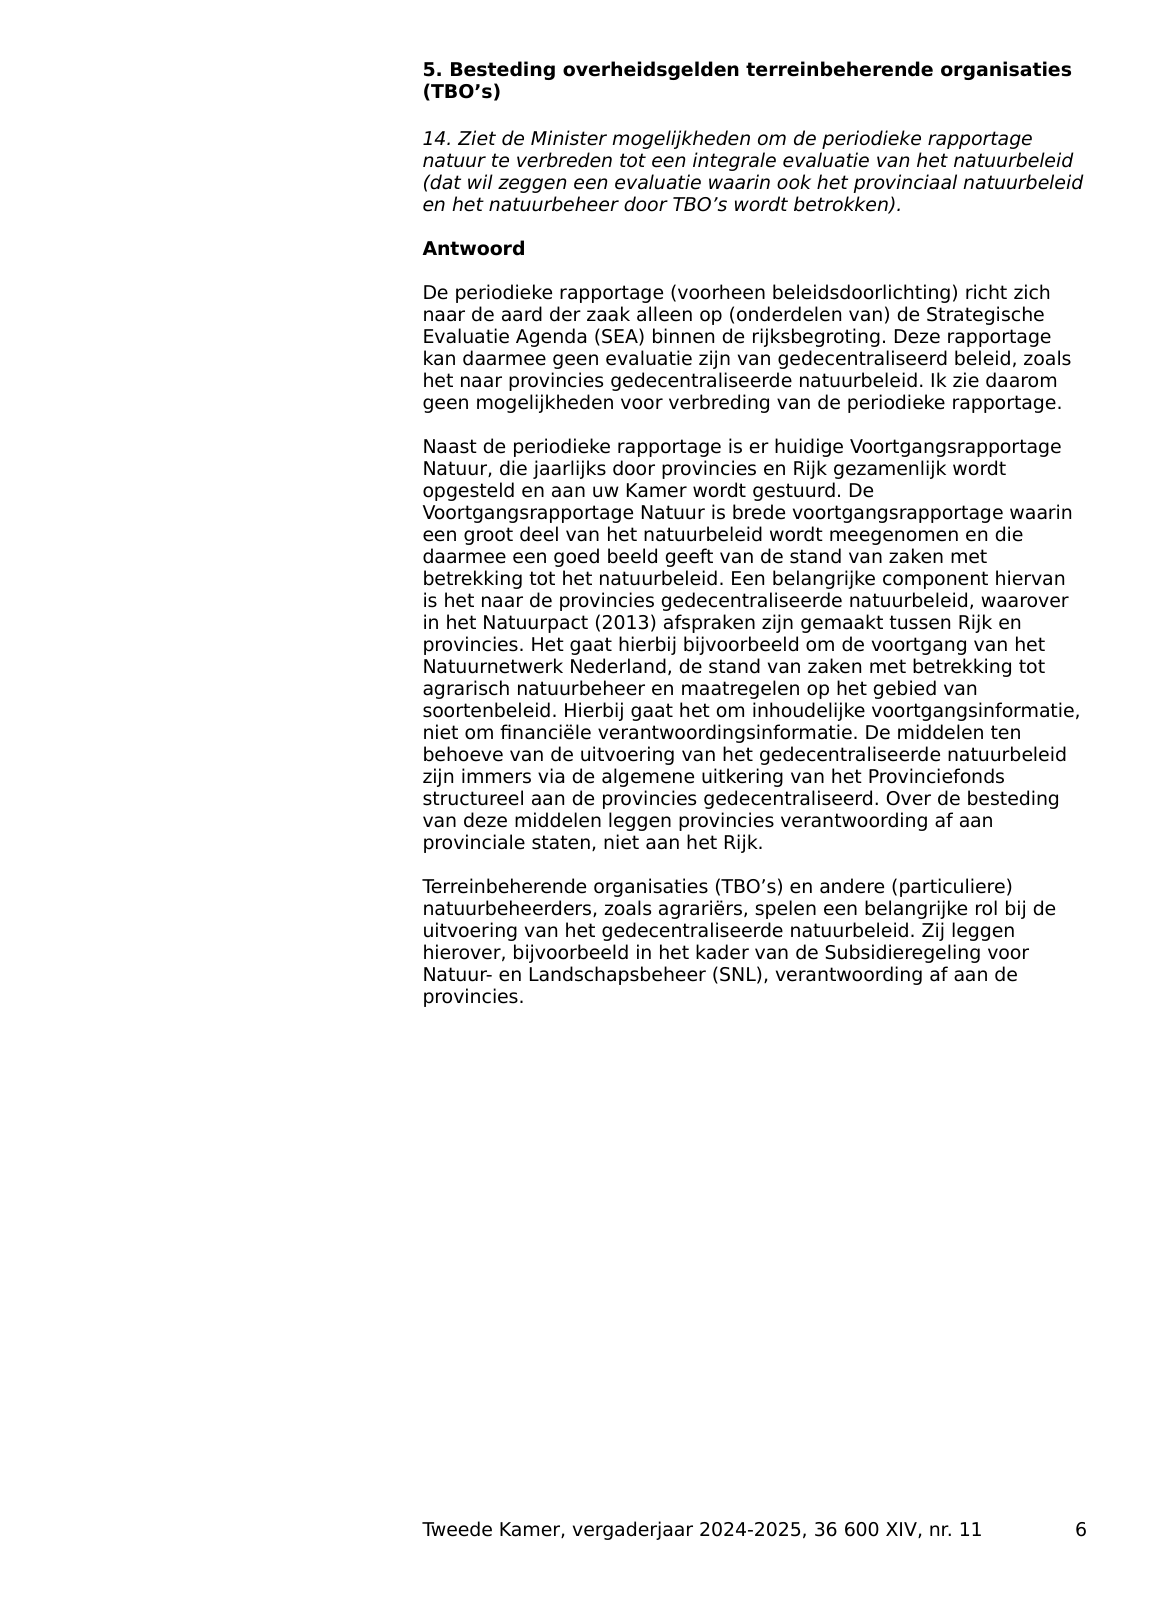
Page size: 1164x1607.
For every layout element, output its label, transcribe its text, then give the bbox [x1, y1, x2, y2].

subtitle Antwoord [422, 238, 1087, 260]
text 14. Ziet de Minister mogelijkheden om de periodieke rapportage natuur te verbreden tot een integrale evaluatie van het natuurbeleid (dat wil zeggen een evaluatie waarin ook het provinciaal natuurbeleid en het natuurbeheer door TBO’s wordt betrokken). [422, 128, 1087, 216]
text Terreinbeherende organisaties (TBO’s) en andere (particuliere) natuurbeheerders, zoals agrariërs, spelen een belangrijke rol bij de uitvoering van het gedecentraliseerde natuurbeleid. Zij leggen hierover, bijvoorbeeld in het kader van de Subsidieregeling voor Natuur- en Landschapsbeheer (SNL), verantwoording af aan de provincies. [422, 876, 1087, 1008]
text De periodieke rapportage (voorheen beleidsdoorlichting) richt zich naar de aard der zaak alleen op (onderdelen van) de Strategische Evaluatie Agenda (SEA) binnen de rijksbegroting. Deze rapportage kan daarmee geen evaluatie zijn van gedecentraliseerd beleid, zoals het naar provincies gedecentraliseerde natuurbeleid. Ik zie daarom geen mogelijkheden voor verbreding van de periodieke rapportage. [422, 282, 1087, 414]
text Naast de periodieke rapportage is er huidige Voortgangsrapportage Natuur, die jaarlijks door provincies en Rijk gezamenlijk wordt opgesteld en aan uw Kamer wordt gestuurd. De Voortgangsrapportage Natuur is brede voortgangsrapportage waarin een groot deel van het natuurbeleid wordt meegenomen en die daarmee een goed beeld geeft van de stand van zaken met betrekking tot het natuurbeleid. Een belangrijke component hiervan is het naar de provincies gedecentraliseerde natuurbeleid, waarover in het Natuurpact (2013) afspraken zijn gemaakt tussen Rijk en provincies. Het gaat hierbij bijvoorbeeld om de voortgang van het Natuurnetwerk Nederland, de stand van zaken met betrekking tot agrarisch natuurbeheer en maatregelen op het gebied van soortenbeleid. Hierbij gaat het om inhoudelijke voortgangsinformatie, niet om financiële verantwoordingsinformatie. De middelen ten behoeve van de uitvoering van het gedecentraliseerde natuurbeleid zijn immers via de algemene uitkering van het Provinciefonds structureel aan de provincies gedecentraliseerd. Over de besteding van deze middelen leggen provincies verantwoording af aan provinciale staten, niet aan het Rijk. [422, 436, 1087, 854]
subtitle 5. Besteding overheidsgelden terreinbeherende organisaties (TBO’s) [422, 59, 1087, 103]
